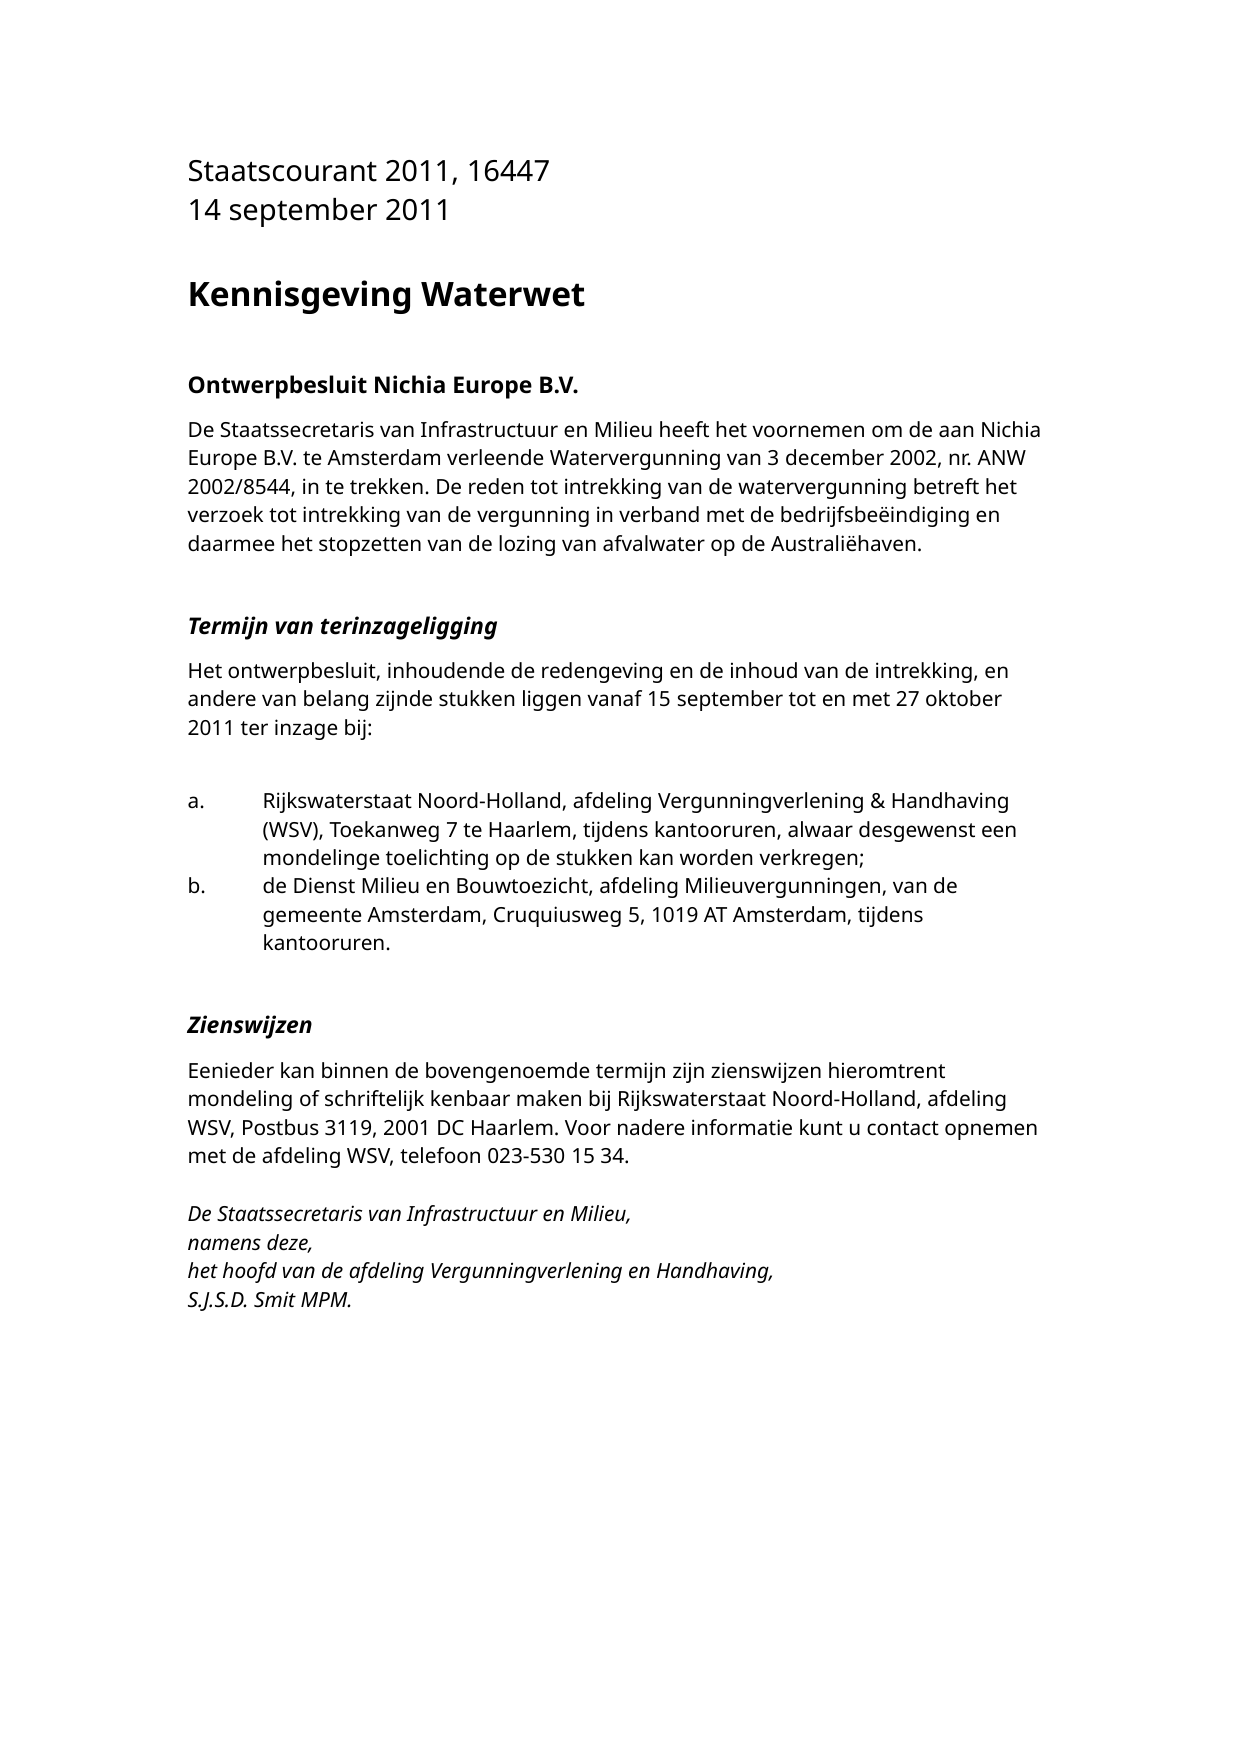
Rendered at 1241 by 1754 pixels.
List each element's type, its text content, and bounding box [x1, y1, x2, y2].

text Eenieder kan binnen de bovengenoemde termijn zijn zienswijzen hieromtrent mondeling of schriftelijk kenbaar maken bij Rijkswaterstaat Noord-Holland, afdeling WSV, Postbus 3119, 2001 DC Haarlem. Voor nadere informatie kunt u contact opnemen met de afdeling WSV, telefoon 023-530 15 34. [187, 1056, 1053, 1169]
text namens deze, [187, 1228, 1053, 1256]
list de Dienst Milieu en Bouwtoezicht, afdeling Milieuvergunningen, van de gemeente Amsterdam, Cruquiusweg 5, 1019 AT Amsterdam, tijdens kantooruren. [187, 872, 1053, 957]
subtitle Ontwerpbesluit Nichia Europe B.V. [187, 369, 1053, 400]
text 14 september 2011 [187, 190, 1053, 229]
text Het ontwerpbesluit, inhoudende de redengeving en de inhoud van de intrekking, en andere van belang zijnde stukken liggen vanaf 15 september tot en met 27 oktober 2011 ter inzage bij: [187, 656, 1053, 741]
subtitle Termijn van terinzageligging [187, 610, 1053, 641]
list Rijkswaterstaat Noord-Holland, afdeling Vergunningverlening & Handhaving (WSV), Toekanweg 7 te Haarlem, tijdens kantooruren, alwaar desgewenst een mondelinge toelichting op de stukken kan worden verkregen; [187, 786, 1053, 872]
text Staatscourant 2011, 16447 [187, 150, 1053, 190]
subtitle Zienswijzen [187, 1009, 1053, 1041]
text De Staatssecretaris van Infrastructuur en Milieu, [187, 1199, 1053, 1228]
text S.J.S.D. Smit MPM. [187, 1285, 1053, 1313]
text het hoofd van de afdeling Vergunningverlening en Handhaving, [187, 1256, 1053, 1285]
subtitle Kennisgeving Waterwet [187, 271, 1053, 316]
text De Staatssecretaris van Infrastructuur en Milieu heeft het voornemen om de aan Nichia Europe B.V. te Amsterdam verleende Watervergunning van 3 december 2002, nr. ANW 2002/8544, in te trekken. De reden tot intrekking van de watervergunning betreft het verzoek tot intrekking van de vergunning in verband met de bedrijfsbeëindiging en daarmee het stopzetten van de lozing van afvalwater op de Australiëhaven. [187, 415, 1053, 557]
